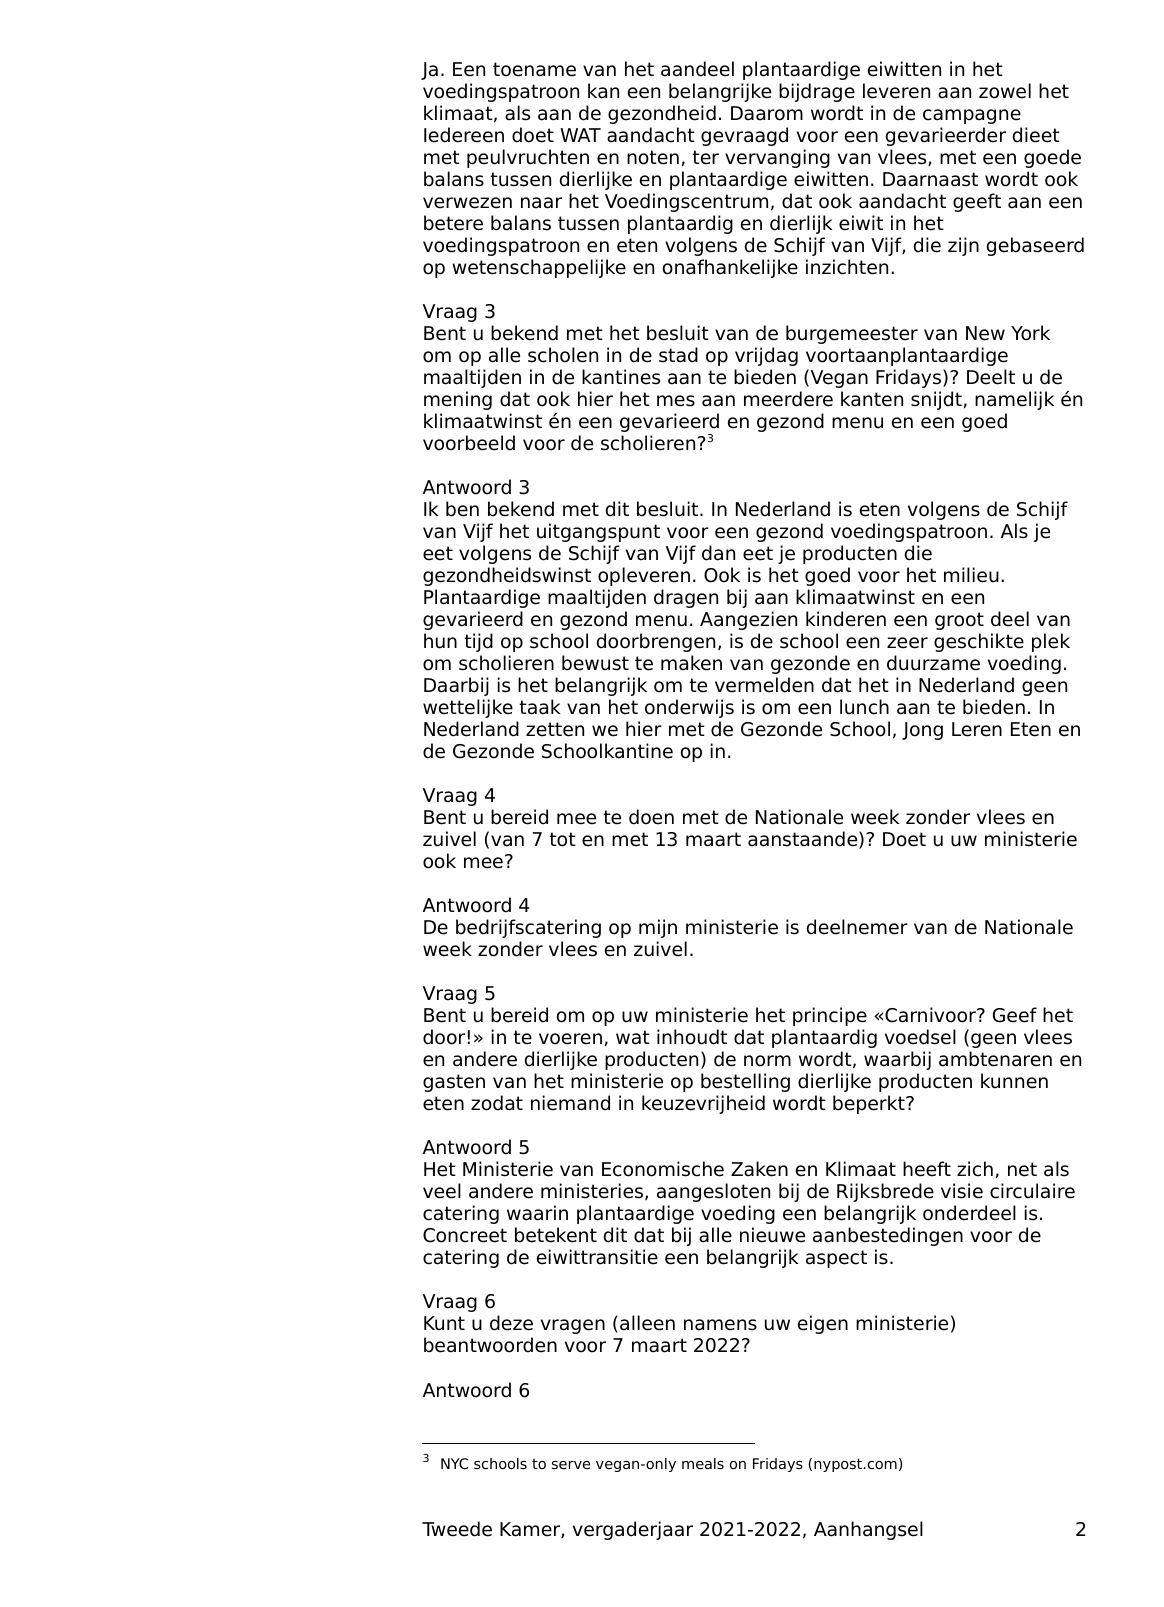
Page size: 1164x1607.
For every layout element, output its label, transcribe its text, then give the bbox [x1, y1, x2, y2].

text Antwoord 5 [422, 1137, 1087, 1159]
text Kunt u deze vragen (alleen namens uw eigen ministerie) beantwoorden voor 7 maart 2022? [422, 1313, 1087, 1357]
text Ja. Een toename van het aandeel plantaardige eiwitten in het voedingspatroon kan een belangrijke bijdrage leveren aan zowel het klimaat, als aan de gezondheid. Daarom wordt in de campagne Iedereen doet WAT aandacht gevraagd voor een gevarieerder dieet met peulvruchten en noten, ter vervanging van vlees, met een goede balans tussen dierlijke en plantaardige eiwitten. Daarnaast wordt ook verwezen naar het Voedingscentrum, dat ook aandacht geeft aan een betere balans tussen plantaardig en dierlijk eiwit in het voedingspatroon en eten volgens de Schijf van Vijf, die zijn gebaseerd op wetenschappelijke en onafhankelijke inzichten. [422, 59, 1087, 279]
text Antwoord 3 [422, 477, 1087, 499]
text Bent u bereid mee te doen met de Nationale week zonder vlees en zuivel (van 7 tot en met 13 maart aanstaande)? Doet u uw ministerie ook mee? [422, 807, 1087, 873]
text De bedrijfscatering op mijn ministerie is deelnemer van de Nationale week zonder vlees en zuivel. [422, 917, 1087, 961]
text Het Ministerie van Economische Zaken en Klimaat heeft zich, net als veel andere ministeries, aangesloten bij de Rijksbrede visie circulaire catering waarin plantaardige voeding een belangrijk onderdeel is. Concreet betekent dit dat bij alle nieuwe aanbestedingen voor de catering de eiwittransitie een belangrijk aspect is. [422, 1159, 1087, 1269]
text Bent u bereid om op uw ministerie het principe «Carnivoor? Geef het door!» in te voeren, wat inhoudt dat plantaardig voedsel (geen vlees en andere dierlijke producten) de norm wordt, waarbij ambtenaren en gasten van het ministerie op bestelling dierlijke producten kunnen eten zodat niemand in keuzevrijheid wordt beperkt? [422, 1005, 1087, 1115]
text NYC schools to serve vegan-only meals on Fridays (nypost.com) [422, 1452, 1087, 1474]
text Bent u bekend met het besluit van de burgemeester van New York om op alle scholen in de stad op vrijdag voortaanplantaardige maaltijden in de kantines aan te bieden (Vegan Fridays)? Deelt u de mening dat ook hier het mes aan meerdere kanten snijdt, namelijk én klimaatwinst én een gevarieerd en gezond menu en een goed voorbeeld voor de scholieren? [422, 323, 1087, 455]
text Vraag 5 [422, 983, 1087, 1005]
text Vraag 6 [422, 1291, 1087, 1313]
text Vraag 4 [422, 785, 1087, 807]
text Vraag 3 [422, 301, 1087, 323]
text Ik ben bekend met dit besluit. In Nederland is eten volgens de Schijf van Vijf het uitgangspunt voor een gezond voedingspatroon. Als je eet volgens de Schijf van Vijf dan eet je producten die gezondheidswinst opleveren. Ook is het goed voor het milieu. Plantaardige maaltijden dragen bij aan klimaatwinst en een gevarieerd en gezond menu. Aangezien kinderen een groot deel van hun tijd op school doorbrengen, is de school een zeer geschikte plek om scholieren bewust te maken van gezonde en duurzame voeding. Daarbij is het belangrijk om te vermelden dat het in Nederland geen wettelijke taak van het onderwijs is om een lunch aan te bieden. In Nederland zetten we hier met de Gezonde School, Jong Leren Eten en de Gezonde Schoolkantine op in. [422, 499, 1087, 763]
text Antwoord 4 [422, 895, 1087, 917]
text Antwoord 6 [422, 1379, 1087, 1401]
